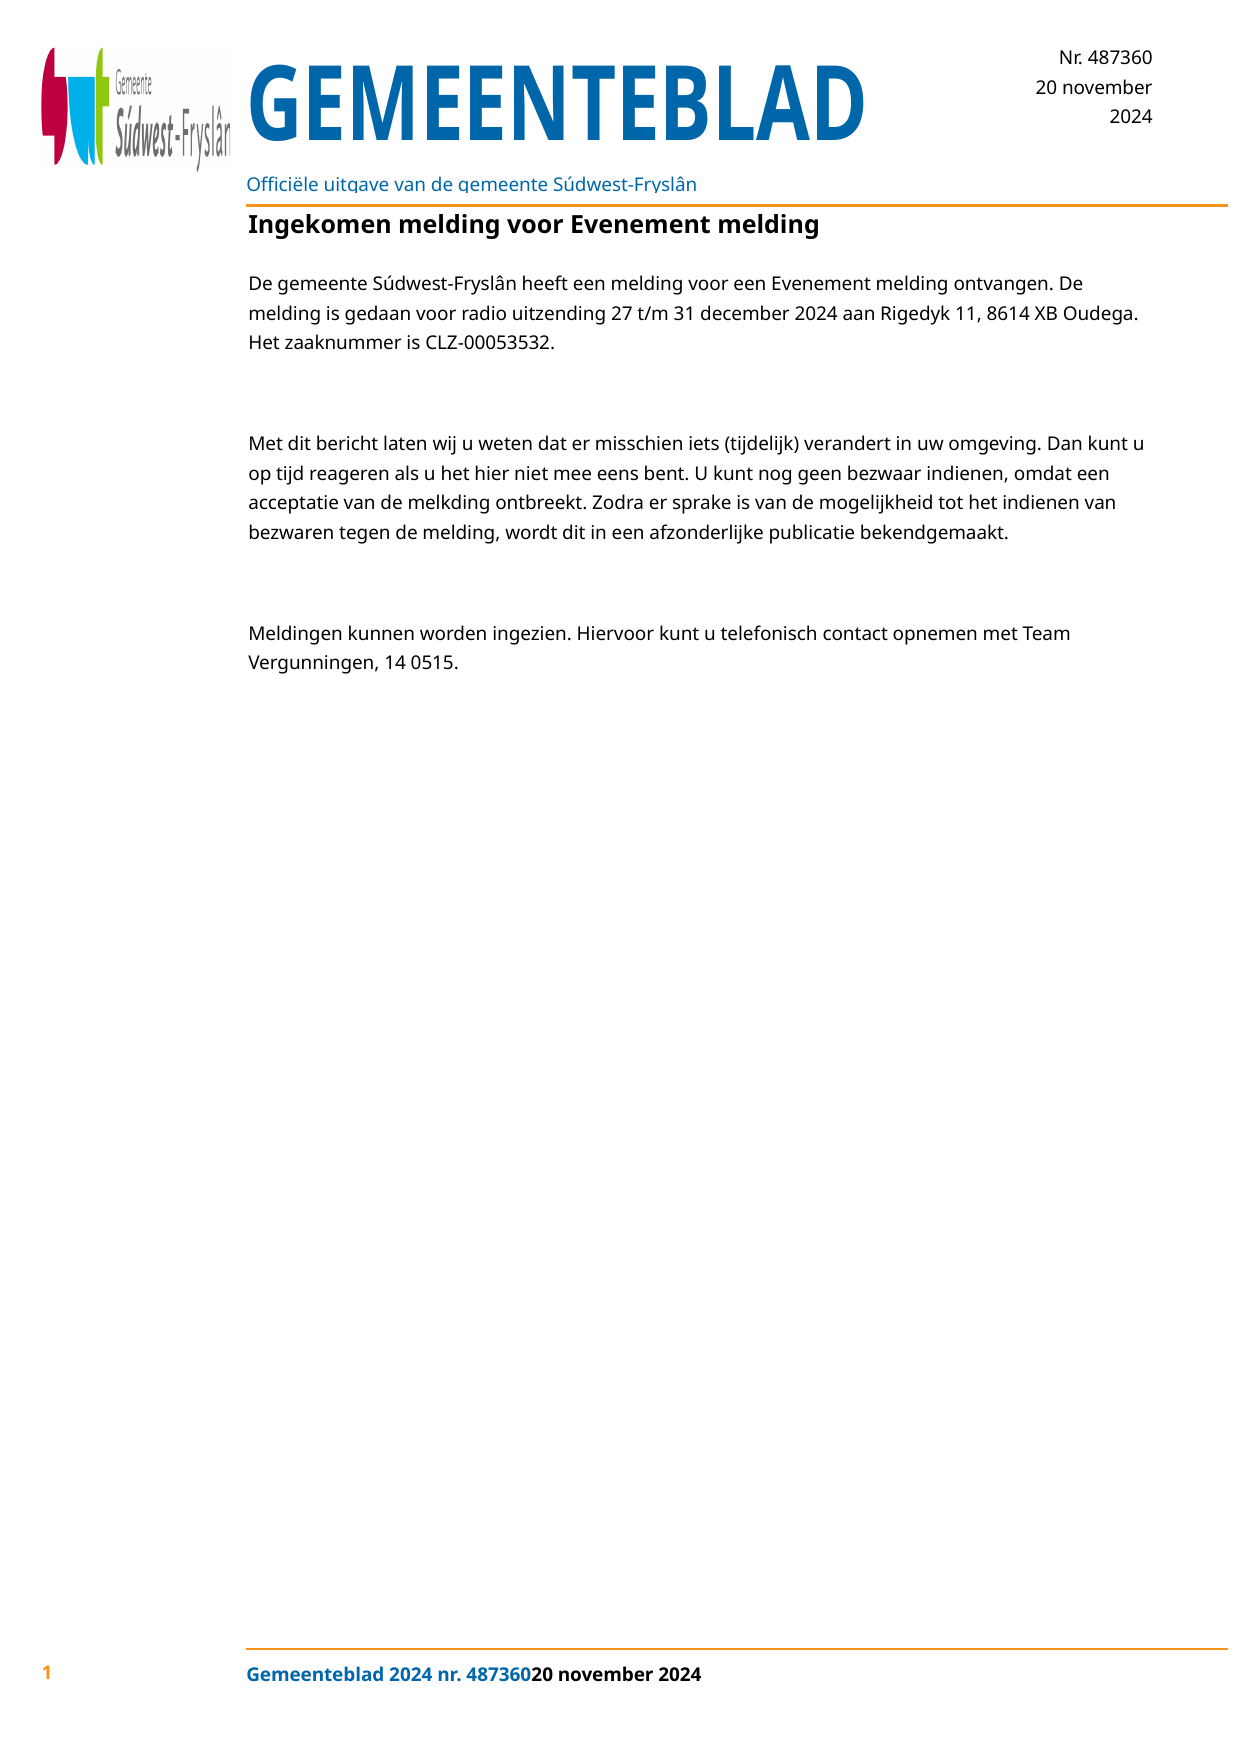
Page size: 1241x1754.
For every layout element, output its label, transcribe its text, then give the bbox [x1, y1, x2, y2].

text Ingekomen melding voor Evenement melding [248, 207, 1152, 241]
text De gemeente Súdwest-Fryslân heeft een melding voor een Evenement melding ontvangen. De melding is gedaan voor radio uitzending 27 t/m 31 december 2024 aan Rigedyk 11, 8614 XB Oudega. Het zaaknummer is CLZ-00053532. [248, 270, 1152, 355]
picture [41, 47, 231, 172]
text Met dit bericht laten wij u weten dat er misschien iets (tijdelijk) verandert in uw omgeving. Dan kunt u op tijd reageren als u het hier niet mee eens bent. U kunt nog geen bezwaar indienen, omdat een acceptatie van de melkding ontbreekt. Zodra er sprake is van de mogelijkheid tot het indienen van bezwaren tegen de melding, wordt dit in een afzonderlijke publicatie bekendgemaakt. [248, 430, 1152, 545]
text Meldingen kunnen worden ingezien. Hiervoor kunt u telefonisch contact opnemen met Team Vergunningen, 14 0515. [248, 620, 1152, 675]
